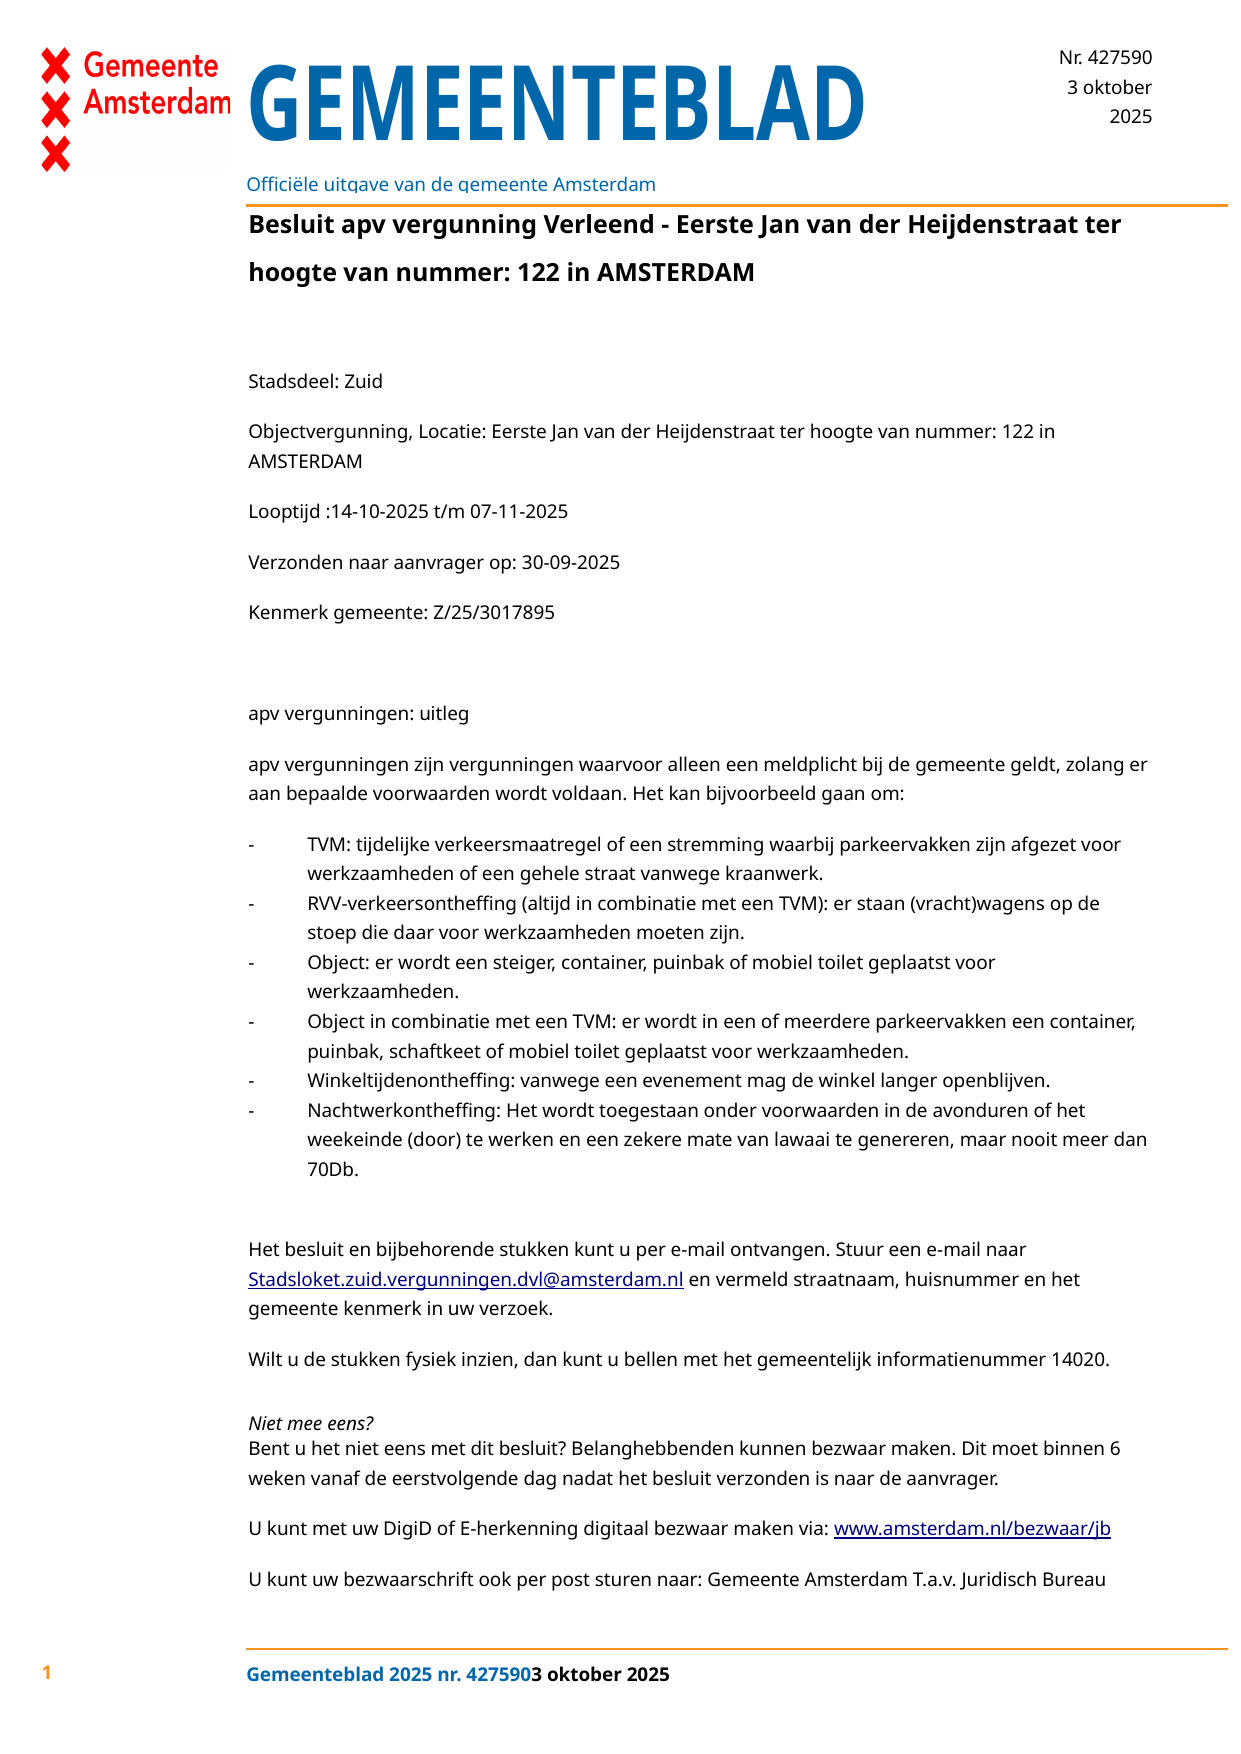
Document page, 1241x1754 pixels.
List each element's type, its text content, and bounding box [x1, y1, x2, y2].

list Nachtwerkontheffing: Het wordt toegestaan onder voorwaarden in de avonduren of het weekeinde (door) te werken en een zekere mate van lawaai te genereren, maar nooit meer dan 70Db. [248, 1097, 1152, 1182]
text Niet mee eens? [248, 1410, 1152, 1436]
list Object in combinatie met een TVM: er wordt in een of meerdere parkeervakken een container, puinbak, schaftkeet of mobiel toilet geplaatst voor werkzaamheden. [248, 1008, 1152, 1064]
text U kunt met uw DigiD of E-herkenning digitaal bezwaar maken via: www.amsterdam.nl/bezwaar/jb [248, 1516, 1152, 1541]
text Besluit apv vergunning Verleend - Eerste Jan van der Heijdenstraat ter hoogte van nummer: 122 in AMSTERDAM [248, 207, 1152, 288]
list Object: er wordt een steiger, container, puinbak of mobiel toilet geplaatst voor werkzaamheden. [248, 949, 1152, 1004]
list RVV-verkeersontheffing (altijd in combinatie met een TVM): er staan (vracht)wagens op de stoep die daar voor werkzaamheden moeten zijn. [248, 890, 1152, 945]
text Objectvergunning, Locatie: Eerste Jan van der Heijdenstraat ter hoogte van nummer: 122 in AMSTERDAM [248, 419, 1152, 474]
text apv vergunningen zijn vergunningen waarvoor alleen een meldplicht bij de gemeente geldt, zolang er aan bepaalde voorwaarden wordt voldaan. Het kan bijvoorbeeld gaan om: [248, 751, 1152, 806]
text Stadsdeel: Zuid [248, 368, 1152, 394]
text apv vergunningen: uitleg [248, 700, 1152, 726]
list TVM: tijdelijke verkeersmaatregel of een stremming waarbij parkeervakken zijn afgezet voor werkzaamheden of een gehele straat vanwege kraanwerk. [248, 831, 1152, 886]
text U kunt uw bezwaarschrift ook per post sturen naar: Gemeente Amsterdam T.a.v. Juridisch Bureau [248, 1566, 1152, 1592]
text Wilt u de stukken fysiek inzien, dan kunt u bellen met het gemeentelijk informatienummer 14020. [248, 1346, 1152, 1372]
text Looptijd :14-10-2025 t/m 07-11-2025 [248, 499, 1152, 524]
picture [41, 47, 231, 172]
text Bent u het niet eens met dit besluit? Belanghebbenden kunnen bezwaar maken. Dit moet binnen 6 weken vanaf de eerstvolgende dag nadat het besluit verzonden is naar de aanvrager. [248, 1436, 1152, 1491]
text Het besluit en bijbehorende stukken kunt u per e-mail ontvangen. Stuur een e-mail naar Stadsloket.zuid.vergunningen.dvl@amsterdam.nl en vermeld straatnaam, huisnummer en het gemeente kenmerk in uw verzoek. [248, 1236, 1152, 1321]
list Winkeltijdenontheffing: vanwege een evenement mag de winkel langer openblijven. [248, 1067, 1152, 1093]
text Kenmerk gemeente: Z/25/3017895 [248, 599, 1152, 625]
text Verzonden naar aanvrager op: 30-09-2025 [248, 549, 1152, 575]
